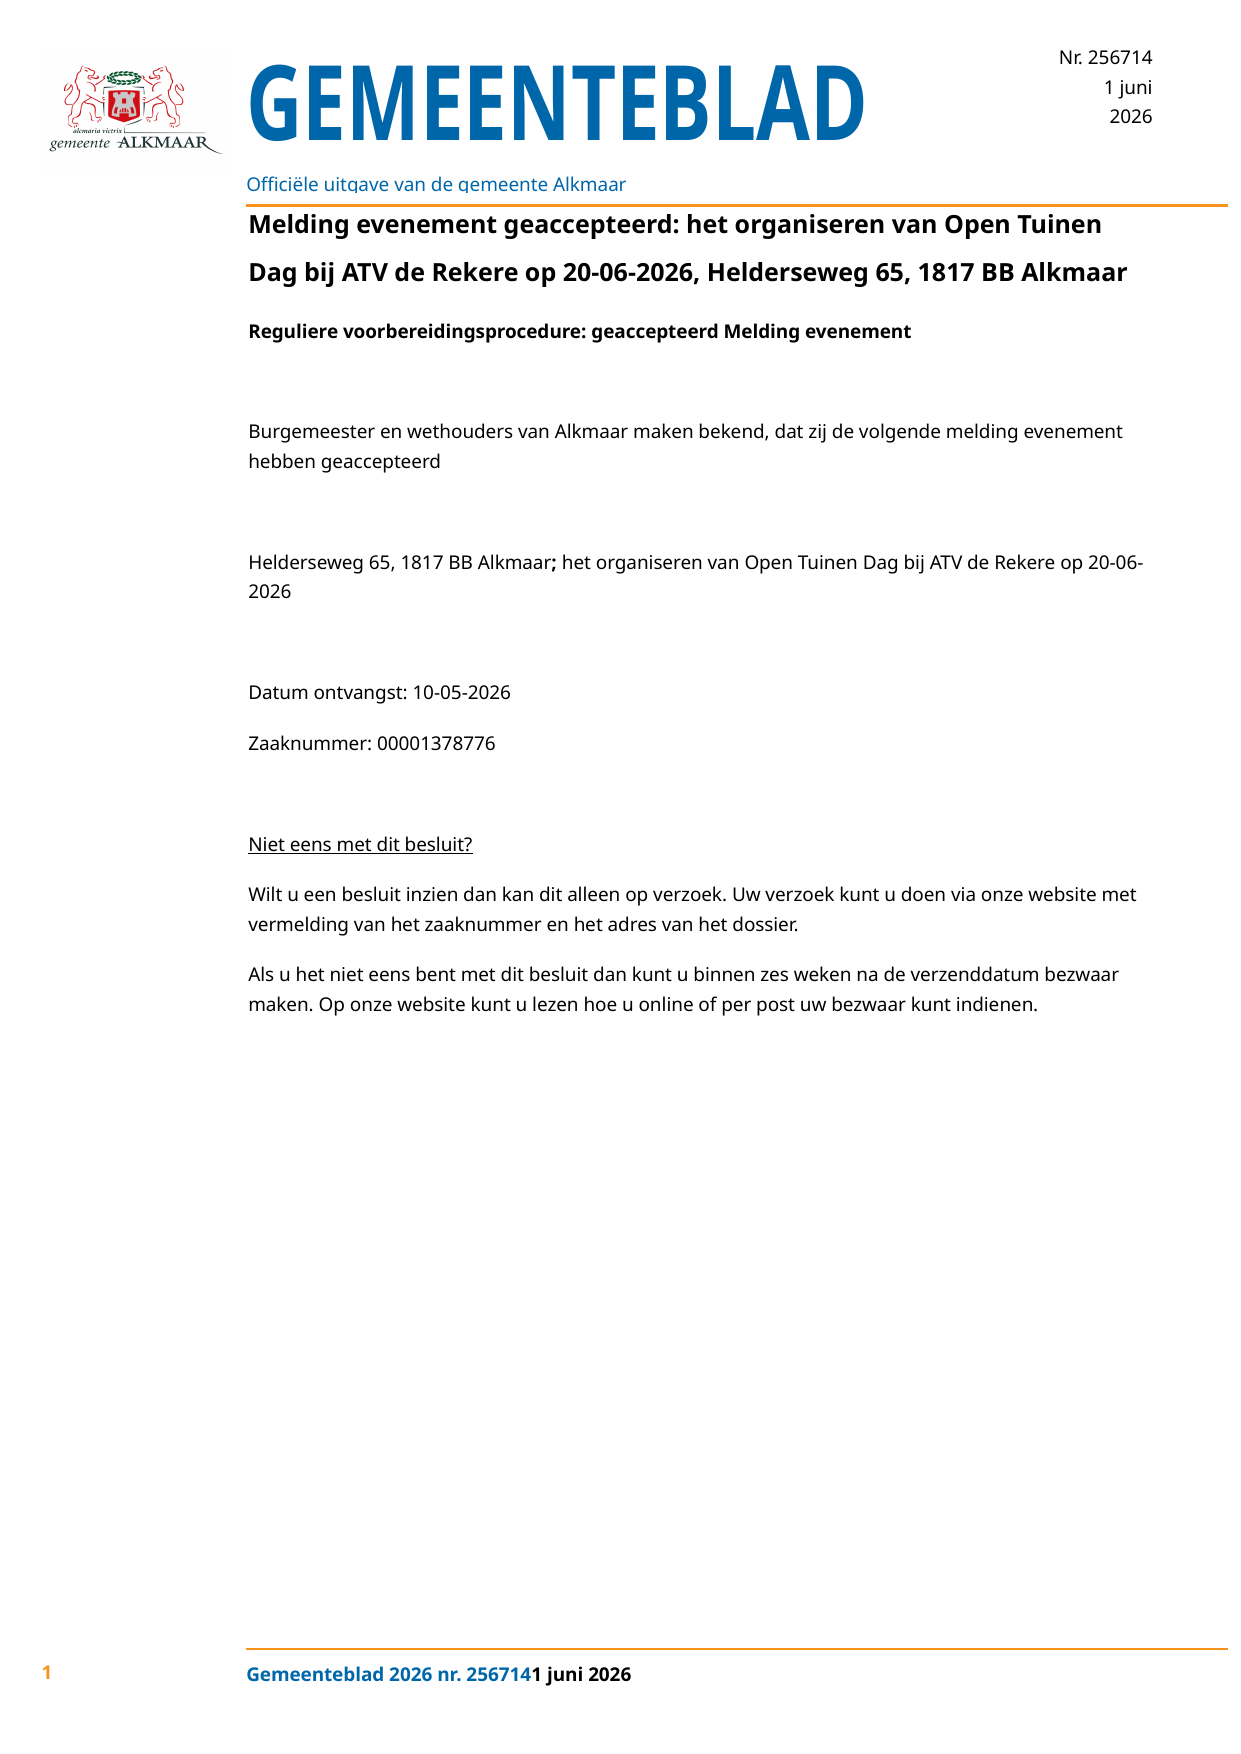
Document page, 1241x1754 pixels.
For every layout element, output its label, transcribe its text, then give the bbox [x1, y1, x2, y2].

text Melding evenement geaccepteerd: het organiseren van Open Tuinen Dag bij ATV de Rekere op 20-06-2026, Helderseweg 65, 1817 BB Alkmaar [248, 207, 1152, 288]
text Reguliere voorbereidingsprocedure: geaccepteerd Melding evenement [248, 318, 1152, 344]
text Niet eens met dit besluit? [248, 831, 1152, 857]
text Als u het niet eens bent met dit besluit dan kunt u binnen zes weken na de verzenddatum bezwaar maken. Op onze website kunt u lezen hoe u online of per post uw bezwaar kunt indienen. [248, 961, 1152, 1017]
picture [41, 47, 231, 172]
text Wilt u een besluit inzien dan kan dit alleen op verzoek. Uw verzoek kunt u doen via onze website met vermelding van het zaaknummer en het adres van het dossier. [248, 881, 1152, 937]
text Zaaknummer: 00001378776 [248, 730, 1152, 756]
text Datum ontvangst: 10-05-2026 [248, 679, 1152, 705]
text Helderseweg 65, 1817 BB Alkmaar; het organiseren van Open Tuinen Dag bij ATV de Rekere op 20-06-2026 [248, 549, 1152, 604]
text Burgemeester en wethouders van Alkmaar maken bekend, dat zij de volgende melding evenement hebben geaccepteerd [248, 419, 1152, 474]
